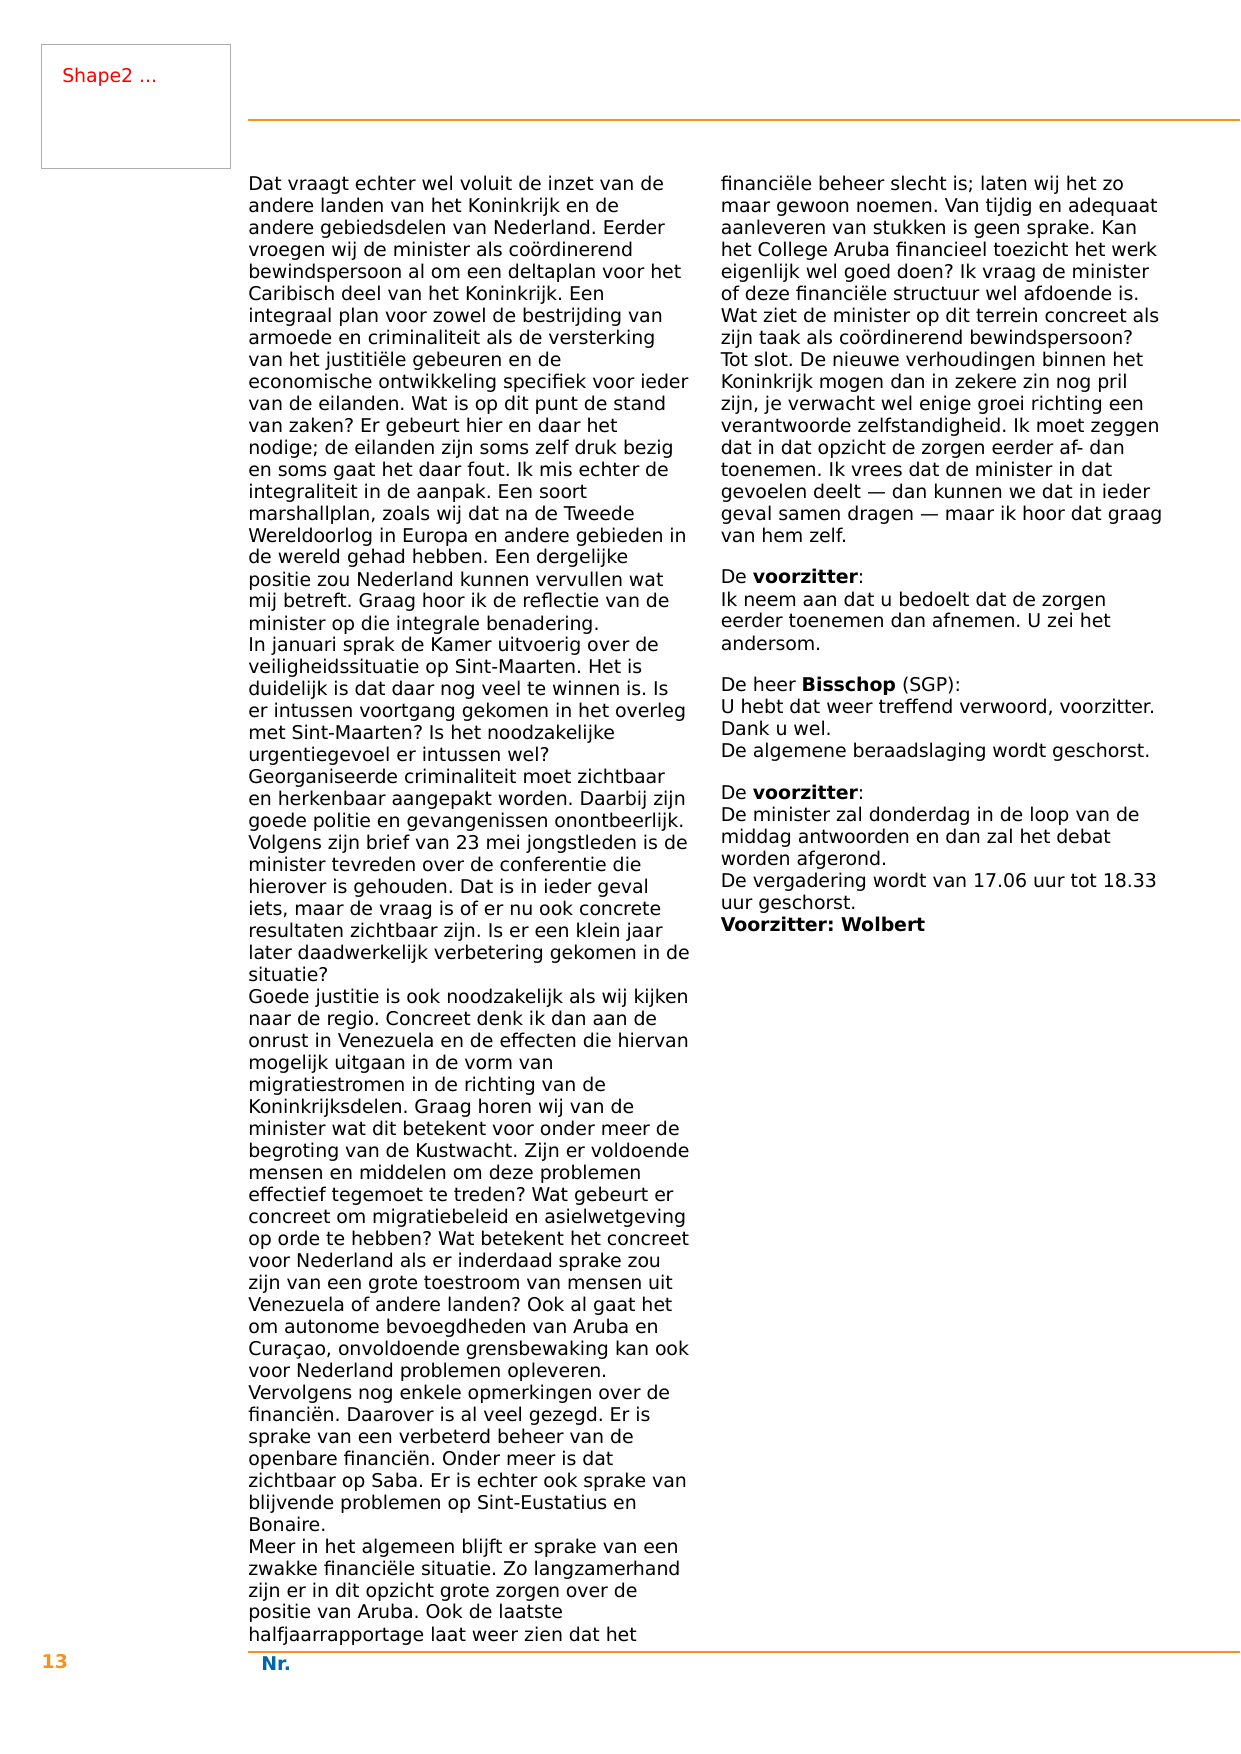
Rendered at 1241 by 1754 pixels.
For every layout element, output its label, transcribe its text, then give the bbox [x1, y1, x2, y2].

text Voorzitter: Wolbert [721, 914, 1163, 936]
text Vervolgens nog enkele opmerkingen over de financiën. Daarover is al veel gezegd. Er is sprake van een verbeterd beheer van de openbare financiën. Onder meer is dat zichtbaar op Saba. Er is echter ook sprake van blijvende problemen op Sint-Eustatius en Bonaire. [248, 1382, 691, 1536]
text Georganiseerde criminaliteit moet zichtbaar en herkenbaar aangepakt worden. Daarbij zijn goede politie en gevangenissen onontbeerlijk. Volgens zijn brief van 23 mei jongstleden is de minister tevreden over de conferentie die hierover is gehouden. Dat is in ieder geval iets, maar de vraag is of er nu ook concrete resultaten zichtbaar zijn. Is er een klein jaar later daadwerkelijk verbetering gekomen in de situatie? [248, 766, 691, 986]
text financiële beheer slecht is; laten wij het zo maar gewoon noemen. Van tijdig en adequaat aanleveren van stukken is geen sprake. Kan het College Aruba financieel toezicht het werk eigenlijk wel goed doen? Ik vraag de minister of deze financiële structuur wel afdoende is. Wat ziet de minister op dit terrein concreet als zijn taak als coördinerend bewindspersoon? [721, 173, 1163, 349]
text De minister zal donderdag in de loop van de middag antwoorden en dan zal het debat worden afgerond. [721, 804, 1163, 870]
text Ik neem aan dat u bedoelt dat de zorgen eerder toenemen dan afnemen. U zei het andersom. [721, 588, 1163, 654]
text Tot slot. De nieuwe verhoudingen binnen het Koninkrijk mogen dan in zekere zin nog pril zijn, je verwacht wel enige groei richting een verantwoorde zelfstandigheid. Ik moet zeggen dat in dat opzicht de zorgen eerder af- dan toenemen. Ik vrees dat de minister in dat gevoelen deelt — dan kunnen we dat in ieder geval samen dragen — maar ik hoor dat graag van hem zelf. [721, 349, 1163, 546]
text Meer in het algemeen blijft er sprake van een zwakke financiële situatie. Zo langzamerhand zijn er in dit opzicht grote zorgen over de positie van Aruba. Ook de laatste halfjaarrapportage laat weer zien dat het [248, 1536, 691, 1645]
text De voorzitter: [721, 566, 1163, 588]
text De heer Bisschop (SGP): [721, 674, 1163, 696]
text De algemene beraadslaging wordt geschorst. [721, 740, 1163, 762]
text U hebt dat weer treffend verwoord, voorzitter. Dank u wel. [721, 696, 1163, 740]
text De vergadering wordt van 17.06 uur tot 18.33 uur geschorst. [721, 870, 1163, 914]
text Goede justitie is ook noodzakelijk als wij kijken naar de regio. Concreet denk ik dan aan de onrust in Venezuela en de effecten die hiervan mogelijk uitgaan in de vorm van migratiestromen in de richting van de Koninkrijksdelen. Graag horen wij van de minister wat dit betekent voor onder meer de begroting van de Kustwacht. Zijn er voldoende mensen en middelen om deze problemen effectief tegemoet te treden? Wat gebeurt er concreet om migratiebeleid en asielwetgeving op orde te hebben? Wat betekent het concreet voor Nederland als er inderdaad sprake zou zijn van een grote toestroom van mensen uit Venezuela of andere landen? Ook al gaat het om autonome bevoegdheden van Aruba en Curaçao, onvoldoende grensbewaking kan ook voor Nederland problemen opleveren. [248, 986, 691, 1382]
text De voorzitter: [721, 782, 1163, 804]
text In januari sprak de Kamer uitvoerig over de veiligheidssituatie op Sint-Maarten. Het is duidelijk is dat daar nog veel te winnen is. Is er intussen voortgang gekomen in het overleg met Sint-Maarten? Is het noodzakelijke urgentiegevoel er intussen wel? [248, 634, 691, 766]
text Dat vraagt echter wel voluit de inzet van de andere landen van het Koninkrijk en de andere gebiedsdelen van Nederland. Eerder vroegen wij de minister als coördinerend bewindspersoon al om een deltaplan voor het Caribisch deel van het Koninkrijk. Een integraal plan voor zowel de bestrijding van armoede en criminaliteit als de versterking van het justitiële gebeuren en de economische ontwikkeling specifiek voor ieder van de eilanden. Wat is op dit punt de stand van zaken? Er gebeurt hier en daar het nodige; de eilanden zijn soms zelf druk bezig en soms gaat het daar fout. Ik mis echter de integraliteit in de aanpak. Een soort marshallplan, zoals wij dat na de Tweede Wereldoorlog in Europa en andere gebieden in de wereld gehad hebben. Een dergelijke positie zou Nederland kunnen vervullen wat mij betreft. Graag hoor ik de reflectie van de minister op die integrale benadering. [248, 173, 691, 634]
